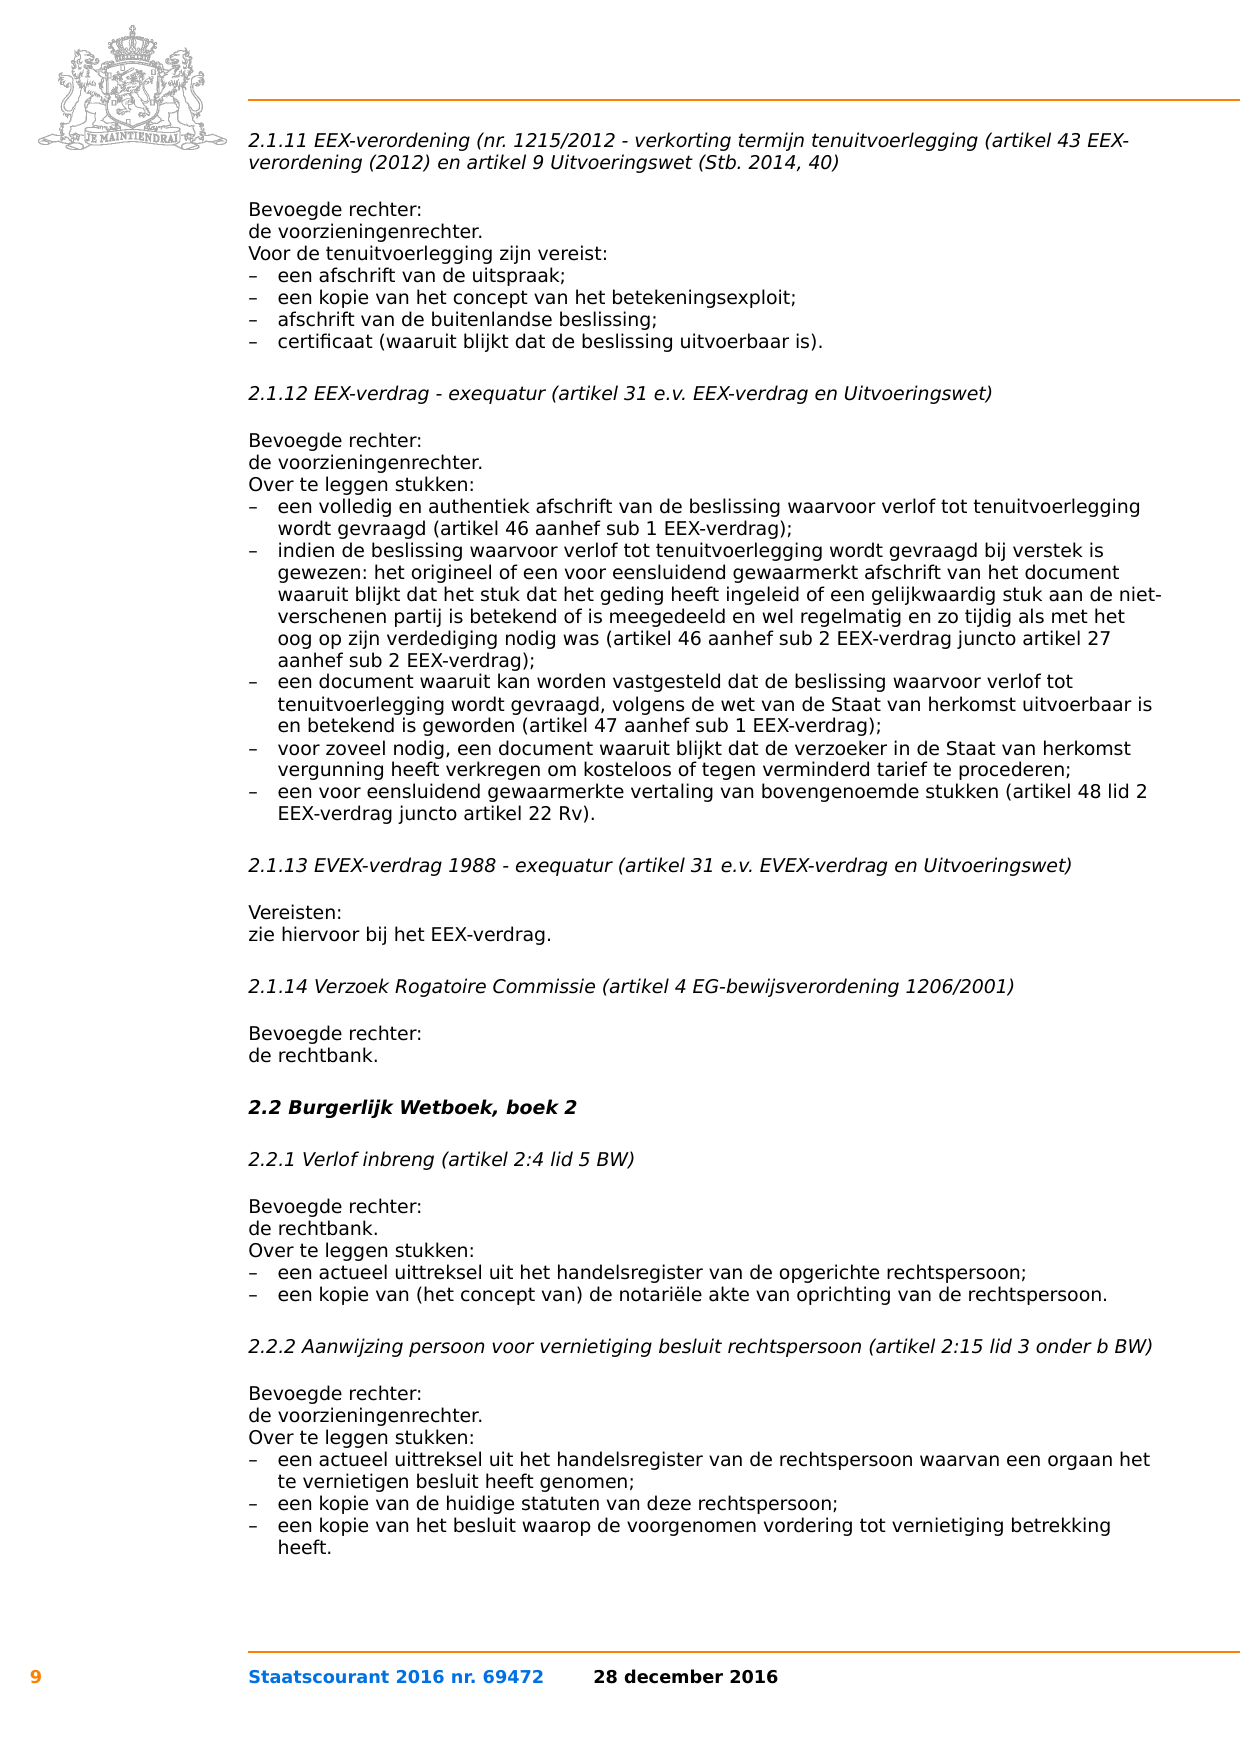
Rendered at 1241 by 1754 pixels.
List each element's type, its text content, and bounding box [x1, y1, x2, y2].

text Bevoegde rechter: [248, 1023, 1163, 1045]
text Bevoegde rechter: [248, 1196, 1163, 1218]
subtitle 2.2.2 Aanwijzing persoon voor vernietiging besluit rechtspersoon (artikel 2:15 lid 3 onder b BW) [248, 1336, 1163, 1358]
text Bevoegde rechter: [248, 199, 1163, 221]
text de rechtbank. [248, 1045, 1163, 1067]
text – indien de beslissing waarvoor verlof tot tenuitvoerlegging wordt gevraagd bij verstek is gewezen: het origineel of een voor eensluidend gewaarmerkt afschrift van het document waaruit blijkt dat het stuk dat het geding heeft ingeleid of een gelijkwaardig stuk aan de niet-verschenen partij is betekend of is meegedeeld en wel regelmatig en zo tijdig als met het oog op zijn verdediging nodig was (artikel 46 aanhef sub 2 EEX-verdrag juncto artikel 27 aanhef sub 2 EEX-verdrag); [248, 539, 1163, 671]
text Vereisten: [248, 902, 1163, 924]
text Over te leggen stukken: [248, 474, 1163, 496]
text – een kopie van het concept van het betekeningsexploit; [248, 287, 1163, 309]
subtitle 2.1.12 EEX-verdrag - exequatur (artikel 31 e.v. EEX-verdrag en Uitvoeringswet) [248, 383, 1163, 405]
text Voor de tenuitvoerlegging zijn vereist: [248, 243, 1163, 265]
text – certificaat (waaruit blijkt dat de beslissing uitvoerbaar is). [248, 331, 1163, 353]
text de voorzieningenrechter. [248, 1405, 1163, 1427]
text de voorzieningenrechter. [248, 221, 1163, 243]
text – een actueel uittreksel uit het handelsregister van de opgerichte rechtspersoon; [248, 1262, 1163, 1284]
subtitle 2.2 Burgerlijk Wetboek, boek 2 [248, 1097, 1163, 1119]
text – een voor eensluidend gewaarmerkte vertaling van bovengenoemde stukken (artikel 48 lid 2 EEX-verdrag juncto artikel 22 Rv). [248, 781, 1163, 825]
subtitle 2.1.11 EEX-verordening (nr. 1215/2012 - verkorting termijn tenuitvoerlegging (artikel 43 EEX-verordening (2012) en artikel 9 Uitvoeringswet (Stb. 2014, 40) [248, 130, 1163, 174]
text zie hiervoor bij het EEX-verdrag. [248, 924, 1163, 946]
text de voorzieningenrechter. [248, 452, 1163, 474]
text de rechtbank. [248, 1218, 1163, 1240]
text – een afschrift van de uitspraak; [248, 265, 1163, 287]
text – een kopie van (het concept van) de notariële akte van oprichting van de rechtspersoon. [248, 1284, 1163, 1306]
text – een kopie van de huidige statuten van deze rechtspersoon; [248, 1493, 1163, 1515]
text – afschrift van de buitenlandse beslissing; [248, 309, 1163, 331]
subtitle 2.2.1 Verlof inbreng (artikel 2:4 lid 5 BW) [248, 1149, 1163, 1171]
text – een document waaruit kan worden vastgesteld dat de beslissing waarvoor verlof tot tenuitvoerlegging wordt gevraagd, volgens de wet van de Staat van herkomst uitvoerbaar is en betekend is geworden (artikel 47 aanhef sub 1 EEX-verdrag); [248, 671, 1163, 737]
text – een actueel uittreksel uit het handelsregister van de rechtspersoon waarvan een orgaan het te vernietigen besluit heeft genomen; [248, 1449, 1163, 1493]
text Bevoegde rechter: [248, 1383, 1163, 1405]
text – een kopie van het besluit waarop de voorgenomen vordering tot vernietiging betrekking heeft. [248, 1515, 1163, 1559]
text – een volledig en authentiek afschrift van de beslissing waarvoor verlof tot tenuitvoerlegging wordt gevraagd (artikel 46 aanhef sub 1 EEX-verdrag); [248, 496, 1163, 539]
subtitle 2.1.14 Verzoek Rogatoire Commissie (artikel 4 EG-bewijsverordening 1206/2001) [248, 976, 1163, 998]
picture [38, 25, 227, 150]
text Over te leggen stukken: [248, 1427, 1163, 1449]
text Bevoegde rechter: [248, 430, 1163, 452]
text Over te leggen stukken: [248, 1240, 1163, 1262]
text – voor zoveel nodig, een document waaruit blijkt dat de verzoeker in de Staat van herkomst vergunning heeft verkregen om kosteloos of tegen verminderd tarief te procederen; [248, 737, 1163, 781]
subtitle 2.1.13 EVEX-verdrag 1988 - exequatur (artikel 31 e.v. EVEX-verdrag en Uitvoeringswet) [248, 855, 1163, 877]
